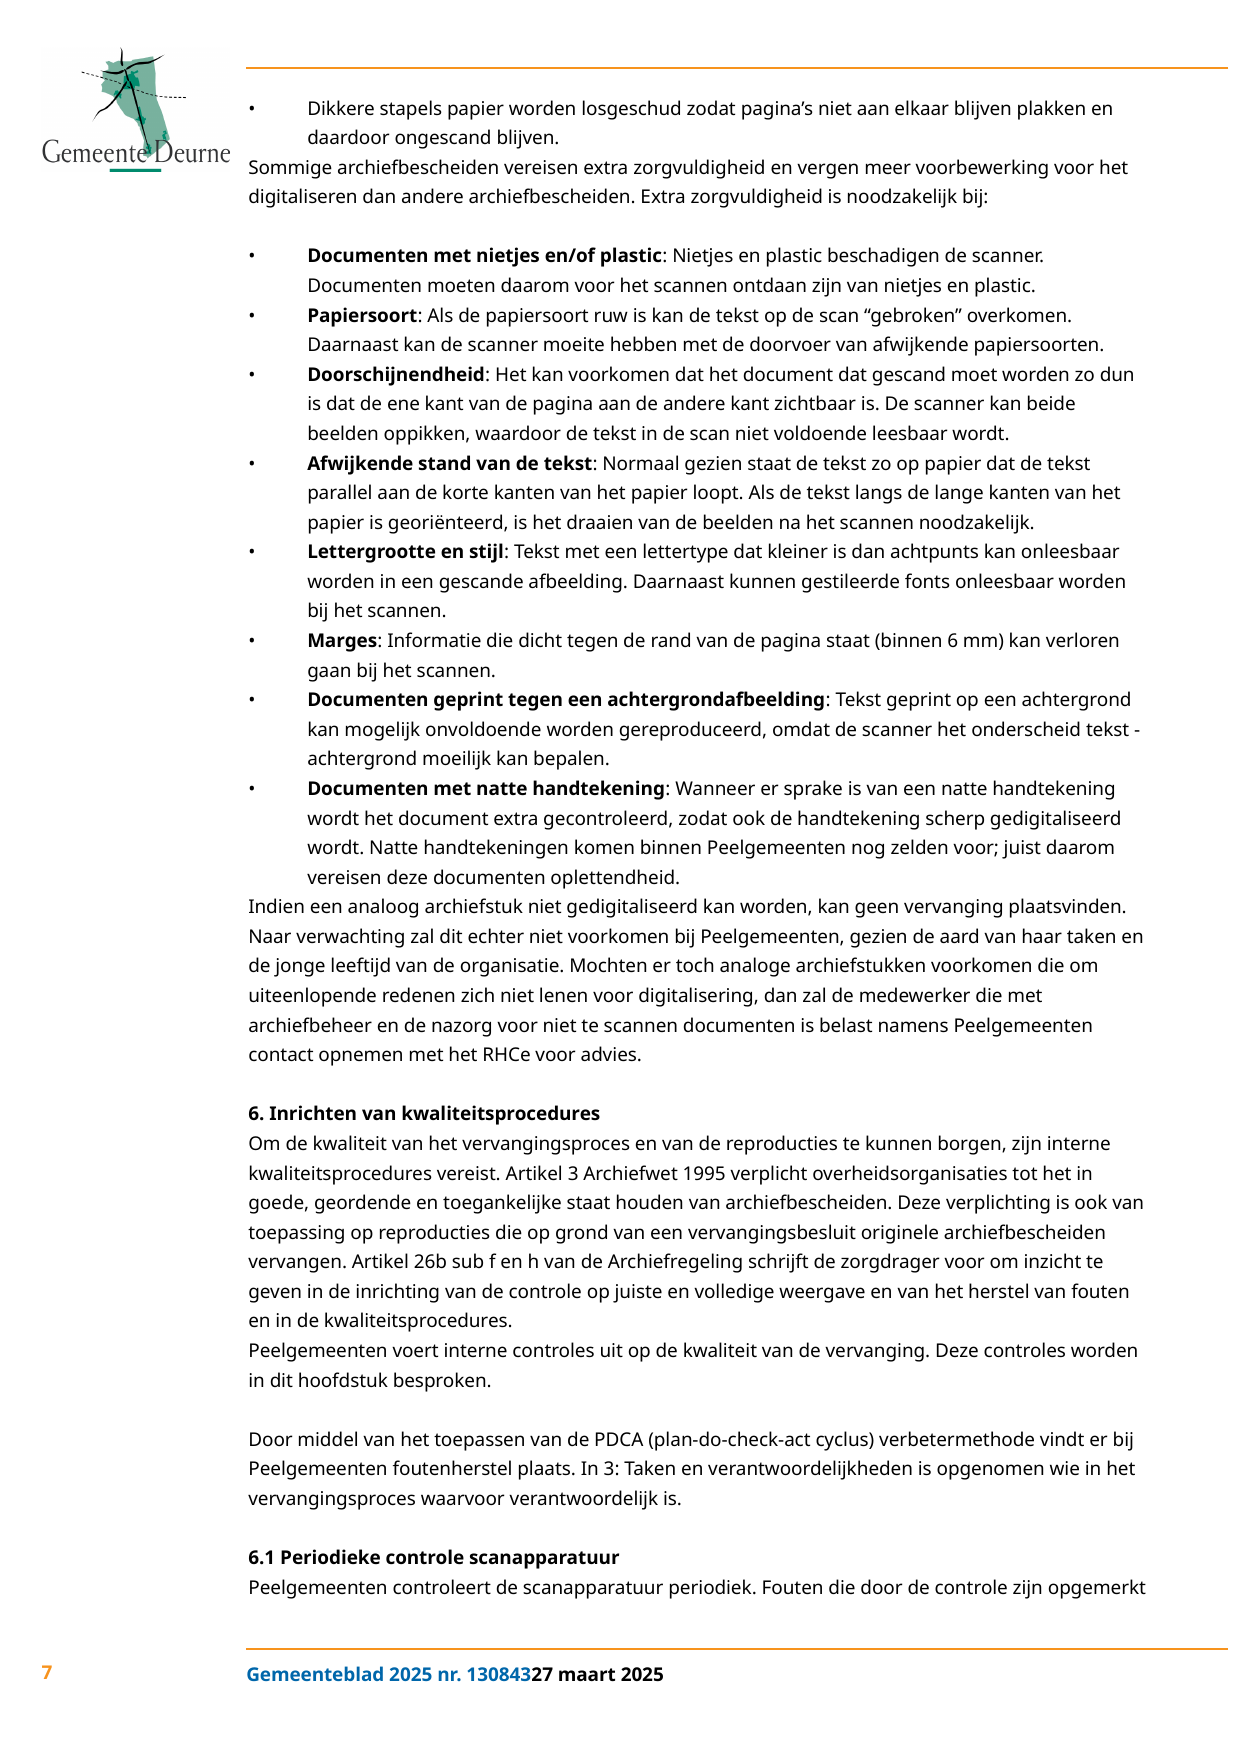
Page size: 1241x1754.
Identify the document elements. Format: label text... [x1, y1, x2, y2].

list Dikkere stapels papier worden losgeschud zodat pagina’s niet aan elkaar blijven plakken en daardoor ongescand blijven. [248, 95, 1152, 150]
list Lettergrootte en stijl: Tekst met een lettertype dat kleiner is dan achtpunts kan onleesbaar worden in een gescande afbeelding. Daarnaast kunnen gestileerde fonts onleesbaar worden bij het scannen. [248, 538, 1152, 623]
text 6. Inrichten van kwaliteitsprocedures [248, 1101, 1152, 1126]
text Sommige archiefbescheiden vereisen extra zorgvuldigheid en vergen meer voorbewerking voor het digitaliseren dan andere archiefbescheiden. Extra zorgvuldigheid is noodzakelijk bij: [248, 154, 1152, 209]
text Indien een analoog archiefstuk niet gedigitaliseerd kan worden, kan geen vervanging plaatsvinden. Naar verwachting zal dit echter niet voorkomen bij Peelgemeenten, gezien de aard van haar taken en de jonge leeftijd van de organisatie. Mochten er toch analoge archiefstukken voorkomen die om uiteenlopende redenen zich niet lenen voor digitalisering, dan zal de medewerker die met archiefbeheer en de nazorg voor niet te scannen documenten is belast namens Peelgemeenten contact opnemen met het RHCe voor advies. [248, 893, 1152, 1067]
picture [41, 47, 231, 172]
list Documenten met nietjes en/of plastic: Nietjes en plastic beschadigen de scanner. Documenten moeten daarom voor het scannen ontdaan zijn van nietjes en plastic. [248, 243, 1152, 298]
text Peelgemeenten voert interne controles uit op de kwaliteit van de vervanging. Deze controles worden in dit hoofdstuk besproken. [248, 1337, 1152, 1393]
list Papiersoort: Als de papiersoort ruw is kan de tekst op de scan “gebroken” overkomen. Daarnaast kan de scanner moeite hebben met de doorvoer van afwijkende papiersoorten. [248, 302, 1152, 357]
list Documenten geprint tegen een achtergrondafbeelding: Tekst geprint op een achtergrond kan mogelijk onvoldoende worden gereproduceerd, omdat de scanner het onderscheid tekst -achtergrond moeilijk kan bepalen. [248, 686, 1152, 771]
text 6.1 Periodieke controle scanapparatuur [248, 1544, 1152, 1570]
list Marges: Informatie die dicht tegen de rand van de pagina staat (binnen 6 mm) kan verloren gaan bij het scannen. [248, 627, 1152, 683]
text Om de kwaliteit van het vervangingsproces en van de reproducties te kunnen borgen, zijn interne kwaliteitsprocedures vereist. Artikel 3 Archiefwet 1995 verplicht overheidsorganisaties tot het in goede, geordende en toegankelijke staat houden van archiefbescheiden. Deze verplichting is ook van toepassing op reproducties die op grond van een vervangingsbesluit originele archiefbescheiden vervangen. Artikel 26b sub f en h van de Archiefregeling schrijft de zorgdrager voor om inzicht te geven in de inrichting van de controle op juiste en volledige weergave en van het herstel van fouten en in de kwaliteitsprocedures. [248, 1130, 1152, 1333]
list Doorschijnendheid: Het kan voorkomen dat het document dat gescand moet worden zo dun is dat de ene kant van de pagina aan de andere kant zichtbaar is. De scanner kan beide beelden oppikken, waardoor de tekst in de scan niet voldoende leesbaar wordt. [248, 361, 1152, 446]
list Documenten met natte handtekening: Wanneer er sprake is van een natte handtekening wordt het document extra gecontroleerd, zodat ook de handtekening scherp gedigitaliseerd wordt. Natte handtekeningen komen binnen Peelgemeenten nog zelden voor; juist daarom vereisen deze documenten oplettendheid. [248, 775, 1152, 890]
text Peelgemeenten controleert de scanapparatuur periodiek. Fouten die door de controle zijn opgemerkt [248, 1574, 1152, 1600]
list Afwijkende stand van de tekst: Normaal gezien staat de tekst zo op papier dat de tekst parallel aan de korte kanten van het papier loopt. Als de tekst langs de lange kanten van het papier is georiënteerd, is het draaien van de beelden na het scannen noodzakelijk. [248, 450, 1152, 535]
text Door middel van het toepassen van de PDCA (plan-do-check-act cyclus) verbetermethode vindt er bij Peelgemeenten foutenherstel plaats. In 3: Taken en verantwoordelijkheden is opgenomen wie in het vervangingsproces waarvoor verantwoordelijk is. [248, 1426, 1152, 1511]
